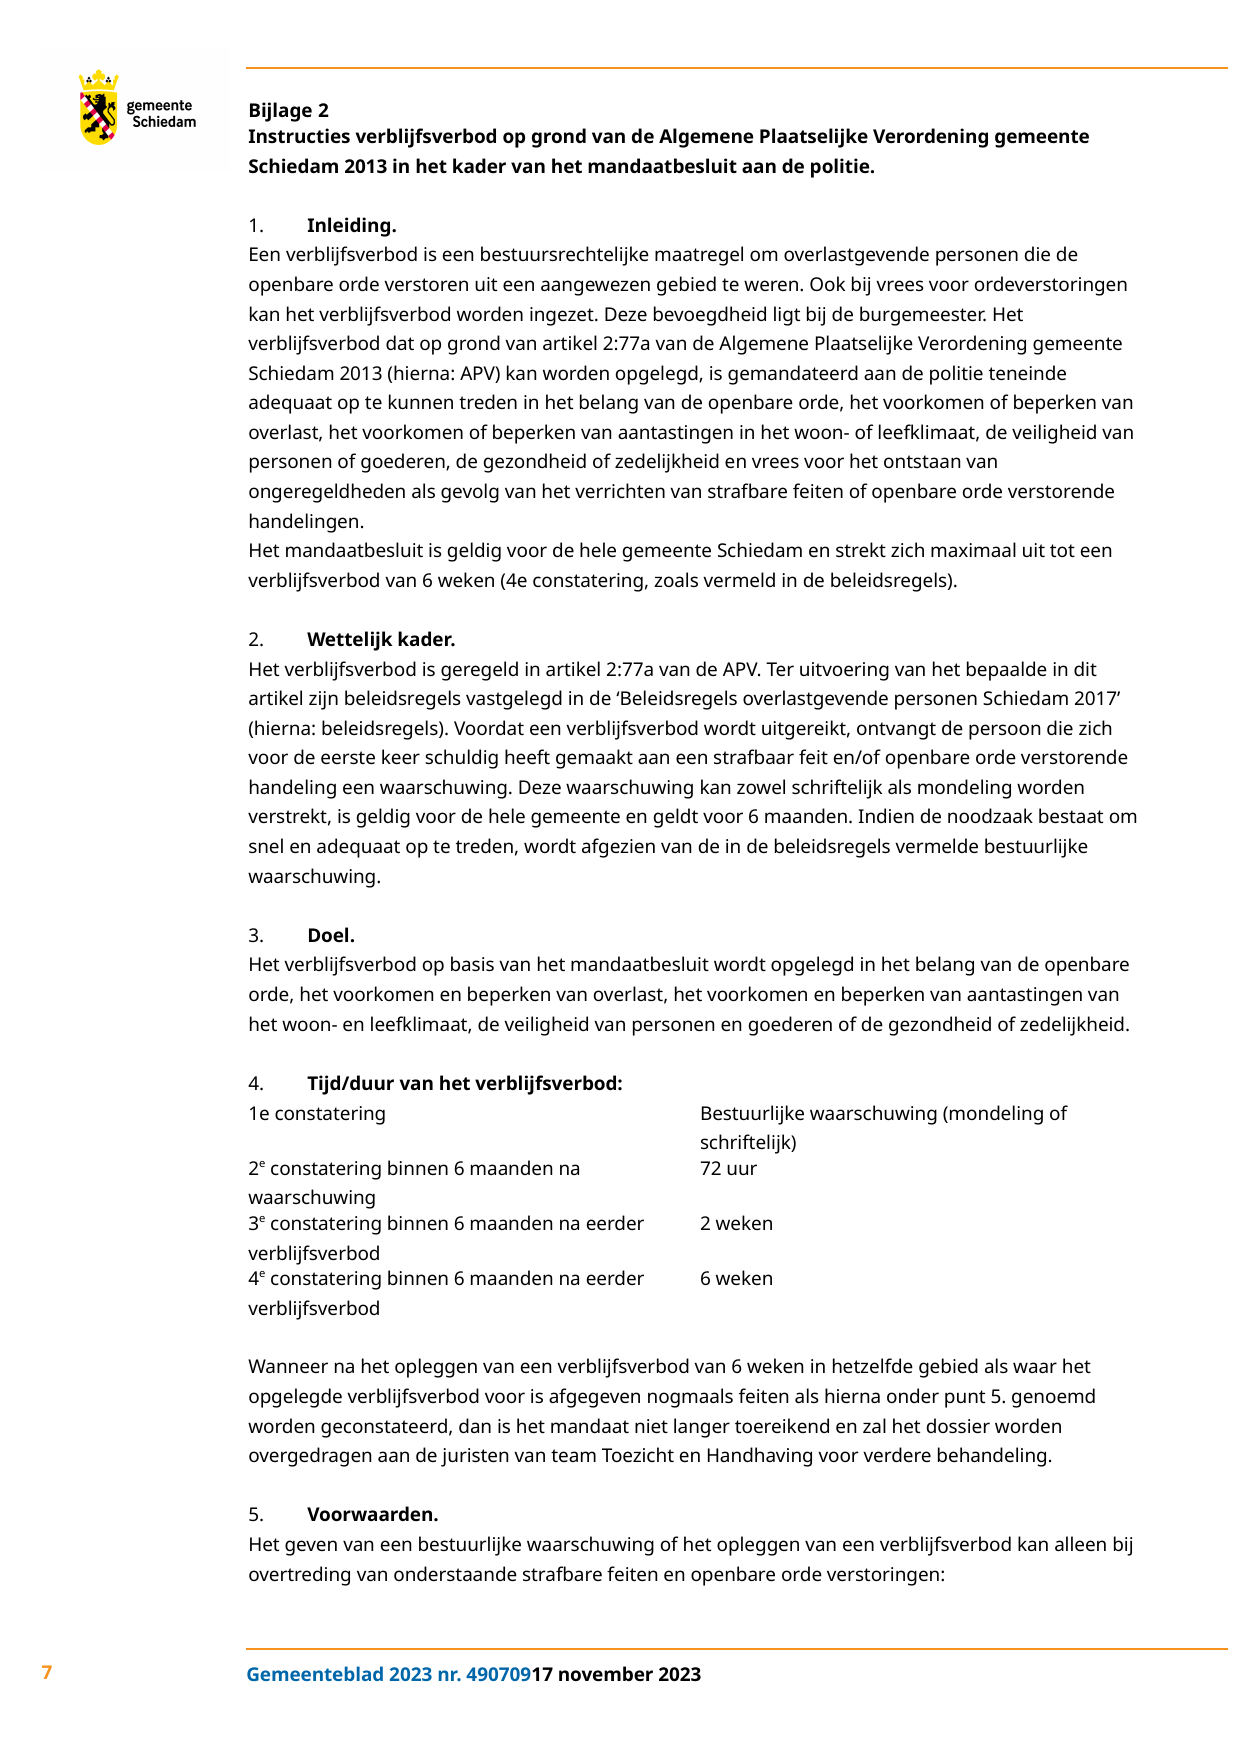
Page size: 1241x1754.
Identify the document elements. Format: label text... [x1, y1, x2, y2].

text Een verblijfsverbod is een bestuursrechtelijke maatregel om overlastgevende personen die de openbare orde verstoren uit een aangewezen gebied te weren. Ook bij vrees voor ordeverstoringen kan het verblijfsverbod worden ingezet. Deze bevoegdheid ligt bij de burgemeester. Het verblijfsverbod dat op grond van artikel 2:77a van de Algemene Plaatselijke Verordening gemeente Schiedam 2013 (hierna: APV) kan worden opgelegd, is gemandateerd aan de politie teneinde adequaat op te kunnen treden in het belang van de openbare orde, het voorkomen of beperken van overlast, het voorkomen of beperken van aantastingen in het woon- of leefklimaat, de veiligheid van personen of goederen, de gezondheid of zedelijkheid en vrees voor het ontstaan van ongeregeldheden als gevolg van het verrichten van strafbare feiten of openbare orde verstorende handelingen. [248, 242, 1152, 534]
text Het geven van een bestuurlijke waarschuwing of het opleggen van een verblijfsverbod kan alleen bij overtreding van onderstaande strafbare feiten en openbare orde verstoringen: [248, 1531, 1152, 1587]
table_cell 3e constatering binnen 6 maanden na eerder verblijfsverbod [248, 1210, 700, 1266]
table_cell 6 weken [700, 1266, 1152, 1321]
list Wettelijk kader. [248, 626, 1152, 652]
table_cell 4e constatering binnen 6 maanden na eerder verblijfsverbod [248, 1266, 700, 1321]
table_cell 2 weken [700, 1210, 1152, 1266]
table_cell 72 uur [700, 1155, 1152, 1210]
text Wanneer na het opleggen van een verblijfsverbod van 6 weken in hetzelfde gebied als waar het opgelegde verblijfsverbod voor is afgegeven nogmaals feiten als hierna onder punt 5. genoemd worden geconstateerd, dan is het mandaat niet langer toereikend en zal het dossier worden overgedragen aan de juristen van team Toezicht en Handhaving voor verdere behandeling. [248, 1354, 1152, 1468]
text Het mandaatbesluit is geldig voor de hele gemeente Schiedam en strekt zich maximaal uit tot een verblijfsverbod van 6 weken (4e constatering, zoals vermeld in de beleidsregels). [248, 537, 1152, 593]
picture [41, 47, 231, 172]
table_header 1e constatering [248, 1100, 700, 1155]
list Tijd/duur van het verblijfsverbod: [248, 1070, 1152, 1096]
text Het verblijfsverbod is geregeld in artikel 2:77a van de APV. Ter uitvoering van het bepaalde in dit artikel zijn beleidsregels vastgelegd in de ‘Beleidsregels overlastgevende personen Schiedam 2017’ (hierna: beleidsregels). Voordat een verblijfsverbod wordt uitgereikt, ontvangt de persoon die zich voor de eerste keer schuldig heeft gemaakt aan een strafbaar feit en/of openbare orde verstorende handeling een waarschuwing. Deze waarschuwing kan zowel schriftelijk als mondeling worden verstrekt, is geldig voor de hele gemeente en geldt voor 6 maanden. Indien de noodzaak bestaat om snel en adequaat op te treden, wordt afgezien van de in de beleidsregels vermelde bestuurlijke waarschuwing. [248, 656, 1152, 889]
list Inleiding. [248, 212, 1152, 238]
table_cell 2e constatering binnen 6 maanden na waarschuwing [248, 1155, 700, 1210]
text Bijlage 2 [248, 95, 1152, 123]
text Het verblijfsverbod op basis van het mandaatbesluit wordt opgelegd in het belang van de openbare orde, het voorkomen en beperken van overlast, het voorkomen en beperken van aantastingen van het woon- en leefklimaat, de veiligheid van personen en goederen of de gezondheid of zedelijkheid. [248, 952, 1152, 1037]
table_header Bestuurlijke waarschuwing (mondeling of schriftelijk) [700, 1100, 1152, 1155]
text Instructies verblijfsverbod op grond van de Algemene Plaatselijke Verordening gemeente Schiedam 2013 in het kader van het mandaatbesluit aan de politie. [248, 123, 1152, 179]
list Doel. [248, 922, 1152, 948]
list Voorwaarden. [248, 1502, 1152, 1527]
